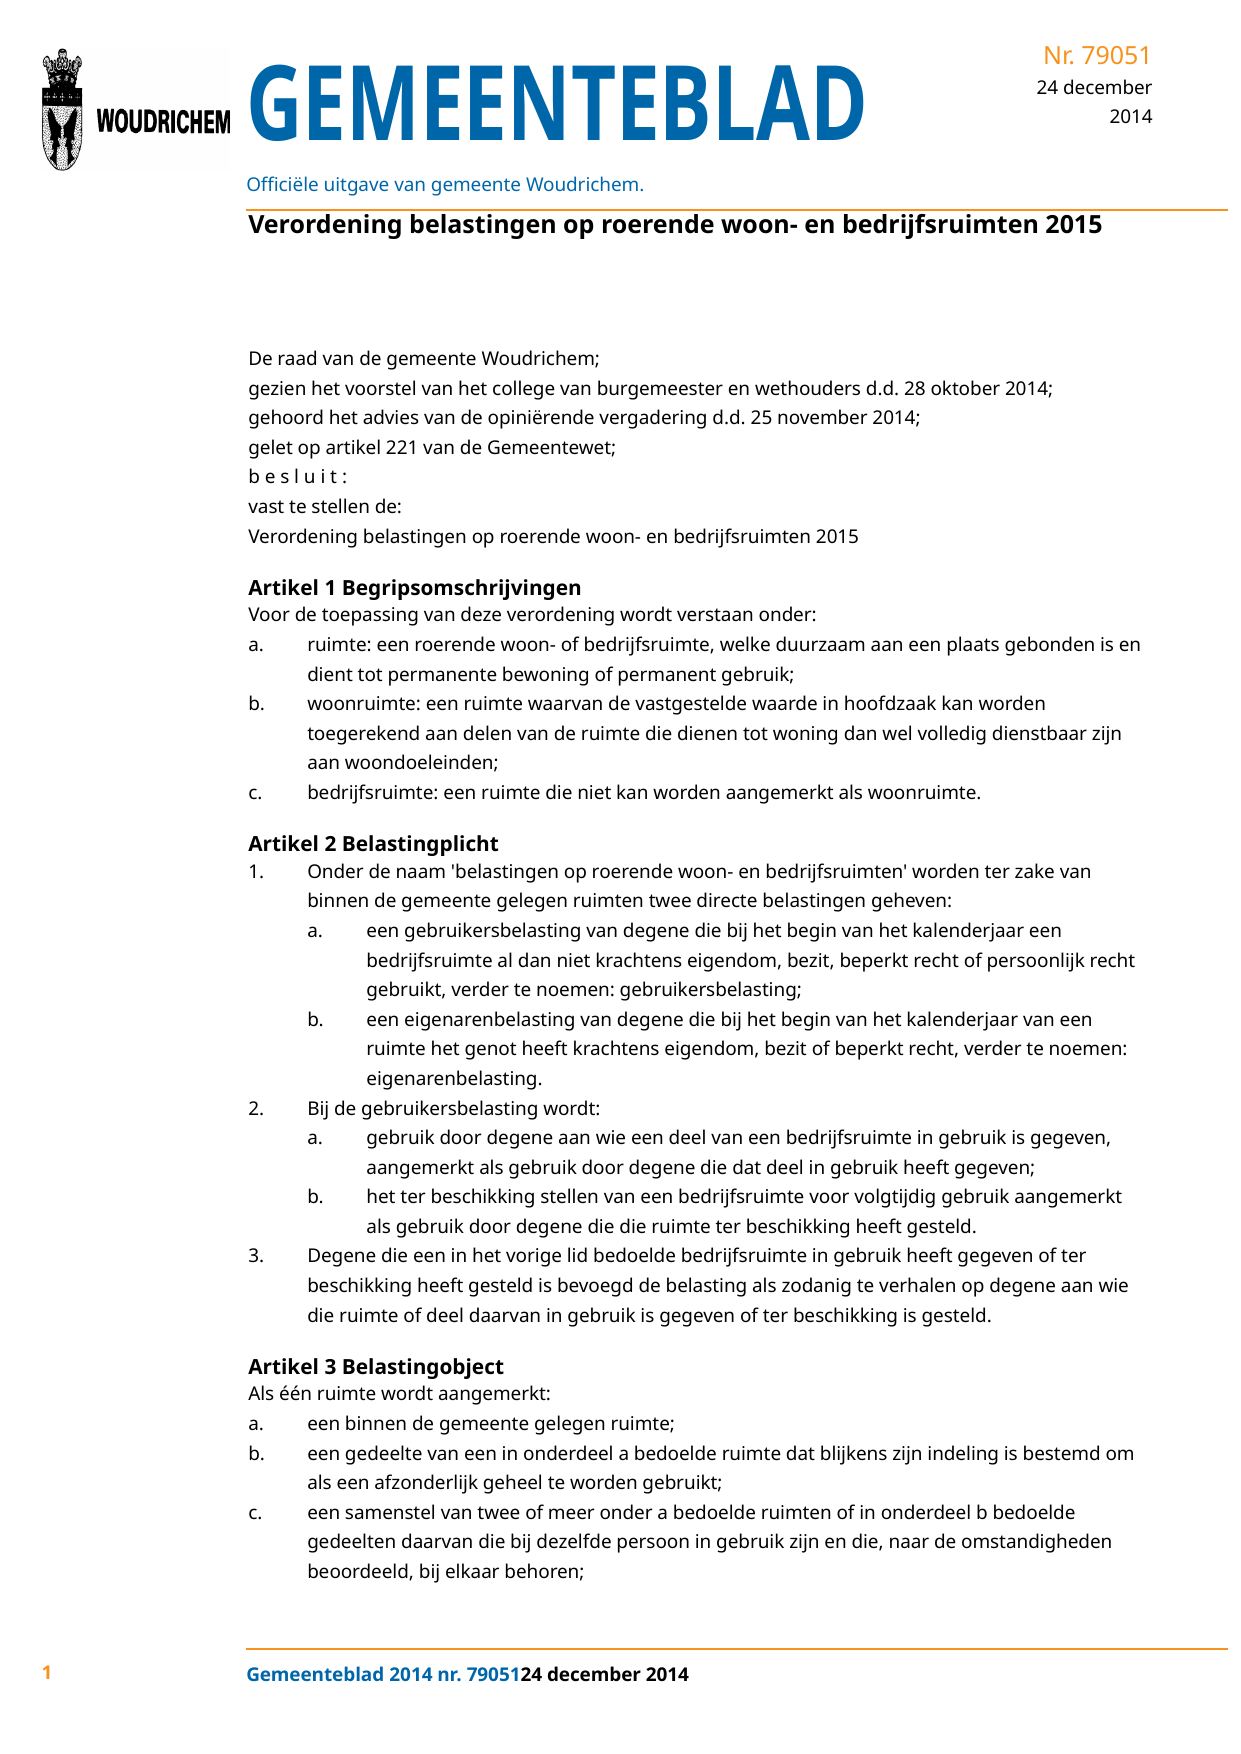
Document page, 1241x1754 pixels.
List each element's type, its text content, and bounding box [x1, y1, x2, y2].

text gelet op artikel 221 van de Gemeentewet; [248, 434, 1152, 460]
list een gebruikersbelasting van degene die bij het begin van het kalenderjaar een bedrijfsruimte al dan niet krachtens eigendom, bezit, beperkt recht of persoonlijk recht gebruikt, verder te noemen: gebruikersbelasting; [307, 917, 1152, 1002]
picture [41, 47, 231, 172]
list een binnen de gemeente gelegen ruimte; [248, 1410, 1152, 1436]
list gebruik door degene aan wie een deel van een bedrijfsruimte in gebruik is gegeven, aangemerkt als gebruik door degene die dat deel in gebruik heeft gegeven; [307, 1124, 1152, 1179]
text Verordening belastingen op roerende woon- en bedrijfsruimten 2015 [248, 523, 1152, 548]
list Degene die een in het vorige lid bedoelde bedrijfsruimte in gebruik heeft gegeven of ter beschikking heeft gesteld is bevoegd de belasting als zodanig te verhalen op degene aan wie die ruimte of deel daarvan in gebruik is gegeven of ter beschikking is gesteld. [248, 1243, 1152, 1327]
text gehoord het advies van de opiniërende vergadering d.d. 25 november 2014; [248, 404, 1152, 430]
list bedrijfsruimte: een ruimte die niet kan worden aangemerkt als woonruimte. [248, 779, 1152, 805]
text Artikel 1 Begripsomschrijvingen [248, 573, 1152, 602]
list ruimte: een roerende woon- of bedrijfsruimte, welke duurzaam aan een plaats gebonden is en dient tot permanente bewoning of permanent gebruik; [248, 631, 1152, 687]
list een samenstel van twee of meer onder a bedoelde ruimten of in onderdeel b bedoelde gedeelten daarvan die bij dezelfde persoon in gebruik zijn en die, naar de omstandigheden beoordeeld, bij elkaar behoren; [248, 1499, 1152, 1584]
list woonruimte: een ruimte waarvan de vastgestelde waarde in hoofdzaak kan worden toegerekend aan delen van de ruimte die dienen tot woning dan wel volledig dienstbaar zijn aan woondoeleinden; [248, 690, 1152, 775]
list het ter beschikking stellen van een bedrijfsruimte voor volgtijdig gebruik aangemerkt als gebruik door degene die die ruimte ter beschikking heeft gesteld. [307, 1183, 1152, 1239]
list Onder de naam 'belastingen op roerende woon- en bedrijfsruimten' worden ter zake van binnen de gemeente gelegen ruimten twee directe belastingen geheven: [248, 858, 1152, 913]
list een eigenarenbelasting van degene die bij het begin van het kalenderjaar van een ruimte het genot heeft krachtens eigendom, bezit of beperkt recht, verder te noemen: eigenarenbelasting. [307, 1006, 1152, 1091]
text Als één ruimte wordt aangemerkt: [248, 1381, 1152, 1406]
list Bij de gebruikersbelasting wordt: [248, 1095, 1152, 1120]
text Verordening belastingen op roerende woon- en bedrijfsruimten 2015 [248, 211, 1152, 241]
text Artikel 3 Belastingobject [248, 1352, 1152, 1381]
text Voor de toepassing van deze verordening wordt verstaan onder: [248, 602, 1152, 627]
text b e s l u i t : [248, 464, 1152, 489]
text vast te stellen de: [248, 493, 1152, 519]
list een gedeelte van een in onderdeel a bedoelde ruimte dat blijkens zijn indeling is bestemd om als een afzonderlijk geheel te worden gebruikt; [248, 1440, 1152, 1495]
text gezien het voorstel van het college van burgemeester en wethouders d.d. 28 oktober 2014; [248, 375, 1152, 401]
text Artikel 2 Belastingplicht [248, 829, 1152, 858]
text De raad van de gemeente Woudrichem; [248, 345, 1152, 371]
